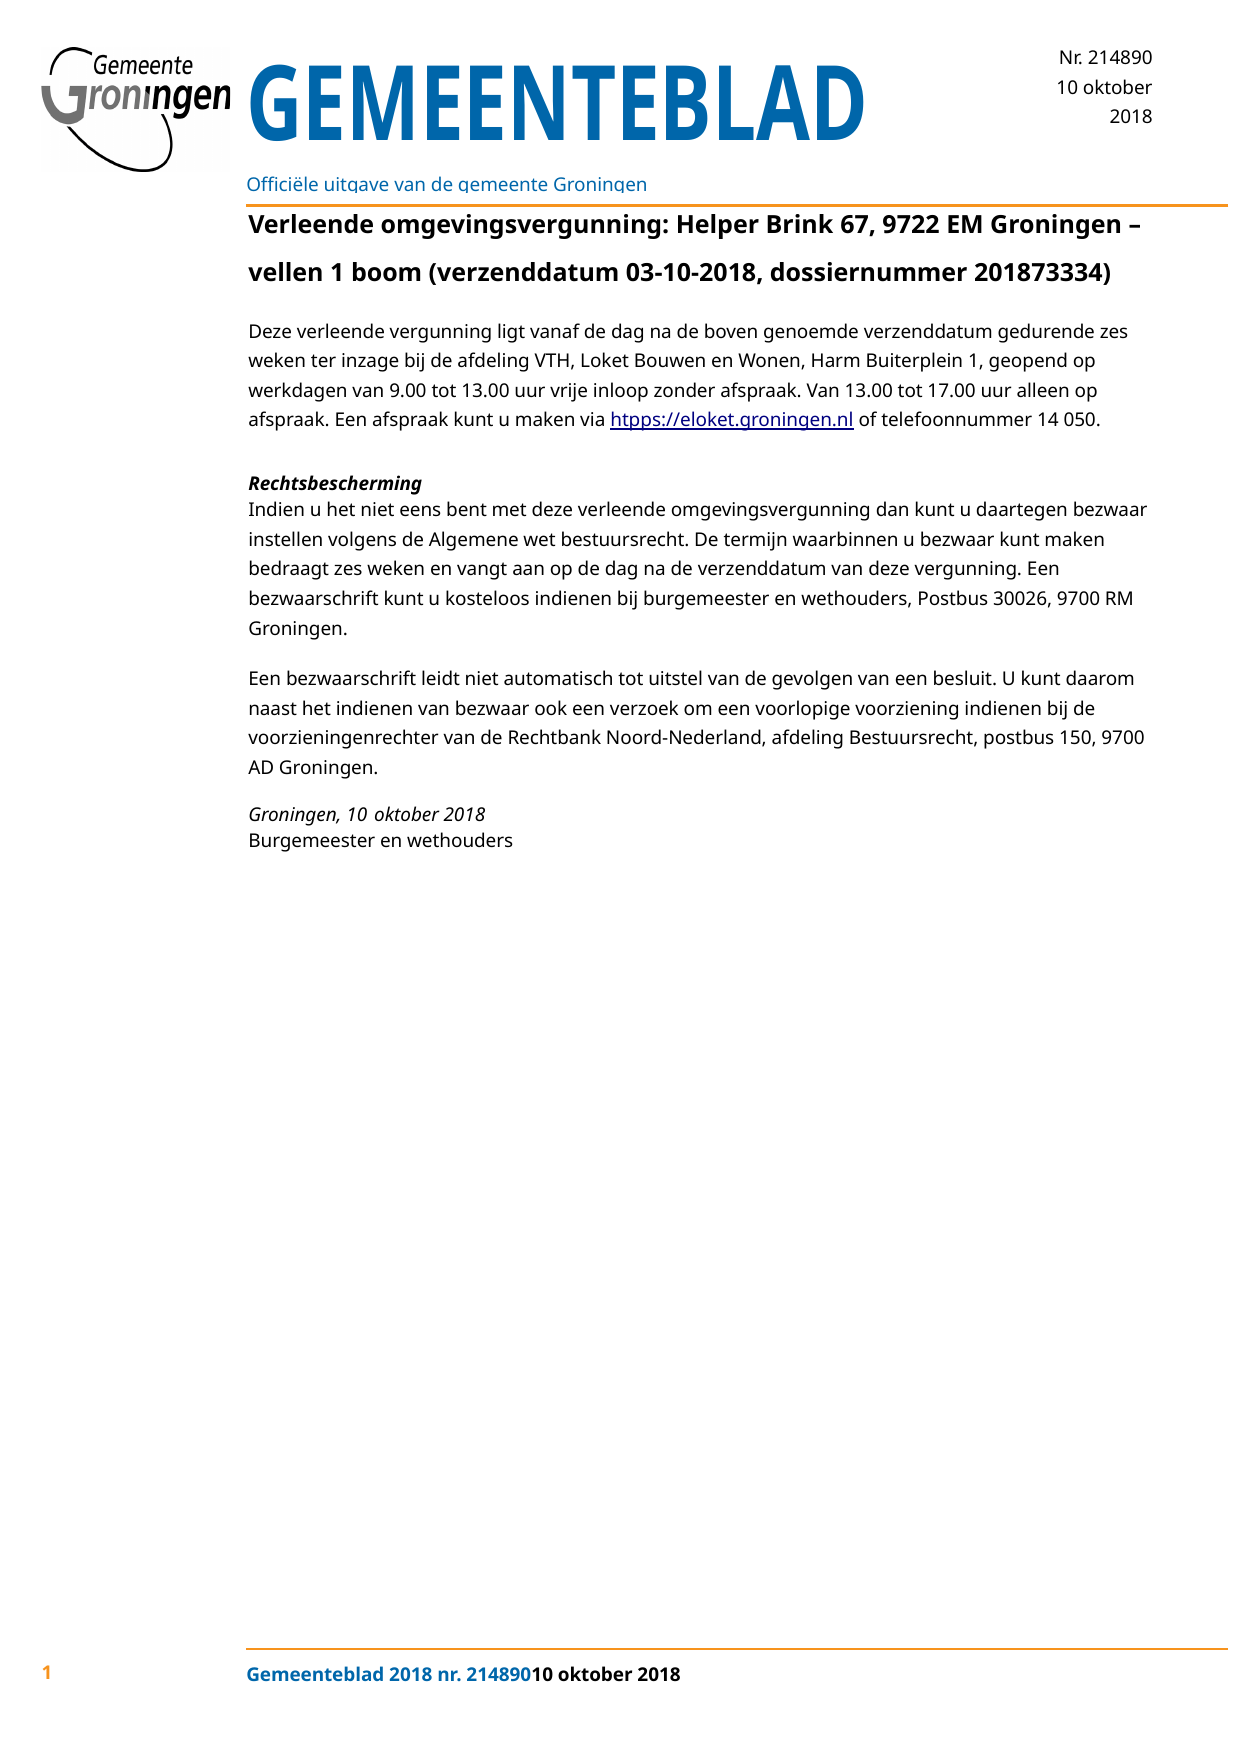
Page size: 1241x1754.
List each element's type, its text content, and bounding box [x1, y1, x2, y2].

text Indien u het niet eens bent met deze verleende omgevingsvergunning dan kunt u daartegen bezwaar instellen volgens de Algemene wet bestuursrecht. De termijn waarbinnen u bezwaar kunt maken bedraagt zes weken en vangt aan op de dag na de verzenddatum van deze vergunning. Een bezwaarschrift kunt u kosteloos indienen bij burgemeester en wethouders, Postbus 30026, 9700 RM Groningen. [248, 496, 1152, 640]
text Groningen, 10 oktober 2018 [248, 802, 1152, 827]
text Rechtsbescherming [248, 471, 1152, 496]
text Een bezwaarschrift leidt niet automatisch tot uitstel van de gevolgen van een besluit. U kunt daarom naast het indienen van bezwaar ook een verzoek om een voorlopige voorziening indienen bij de voorzieningenrechter van de Rechtbank Noord-Nederland, afdeling Bestuursrecht, postbus 150, 9700 AD Groningen. [248, 665, 1152, 779]
text Verleende omgevingsvergunning: Helper Brink 67, 9722 EM Groningen – vellen 1 boom (verzenddatum 03-10-2018, dossiernummer 201873334) [248, 207, 1152, 288]
text Deze verleende vergunning ligt vanaf de dag na de boven genoemde verzenddatum gedurende zes weken ter inzage bij de afdeling VTH, Loket Bouwen en Wonen, Harm Buiterplein 1, geopend op werkdagen van 9.00 tot 13.00 uur vrije inloop zonder afspraak. Van 13.00 tot 17.00 uur alleen op afspraak. Een afspraak kunt u maken via htpps://eloket.groningen.nl of telefoonnummer 14 050. [248, 318, 1152, 432]
picture [41, 47, 231, 172]
text Burgemeester en wethouders [248, 827, 1152, 853]
